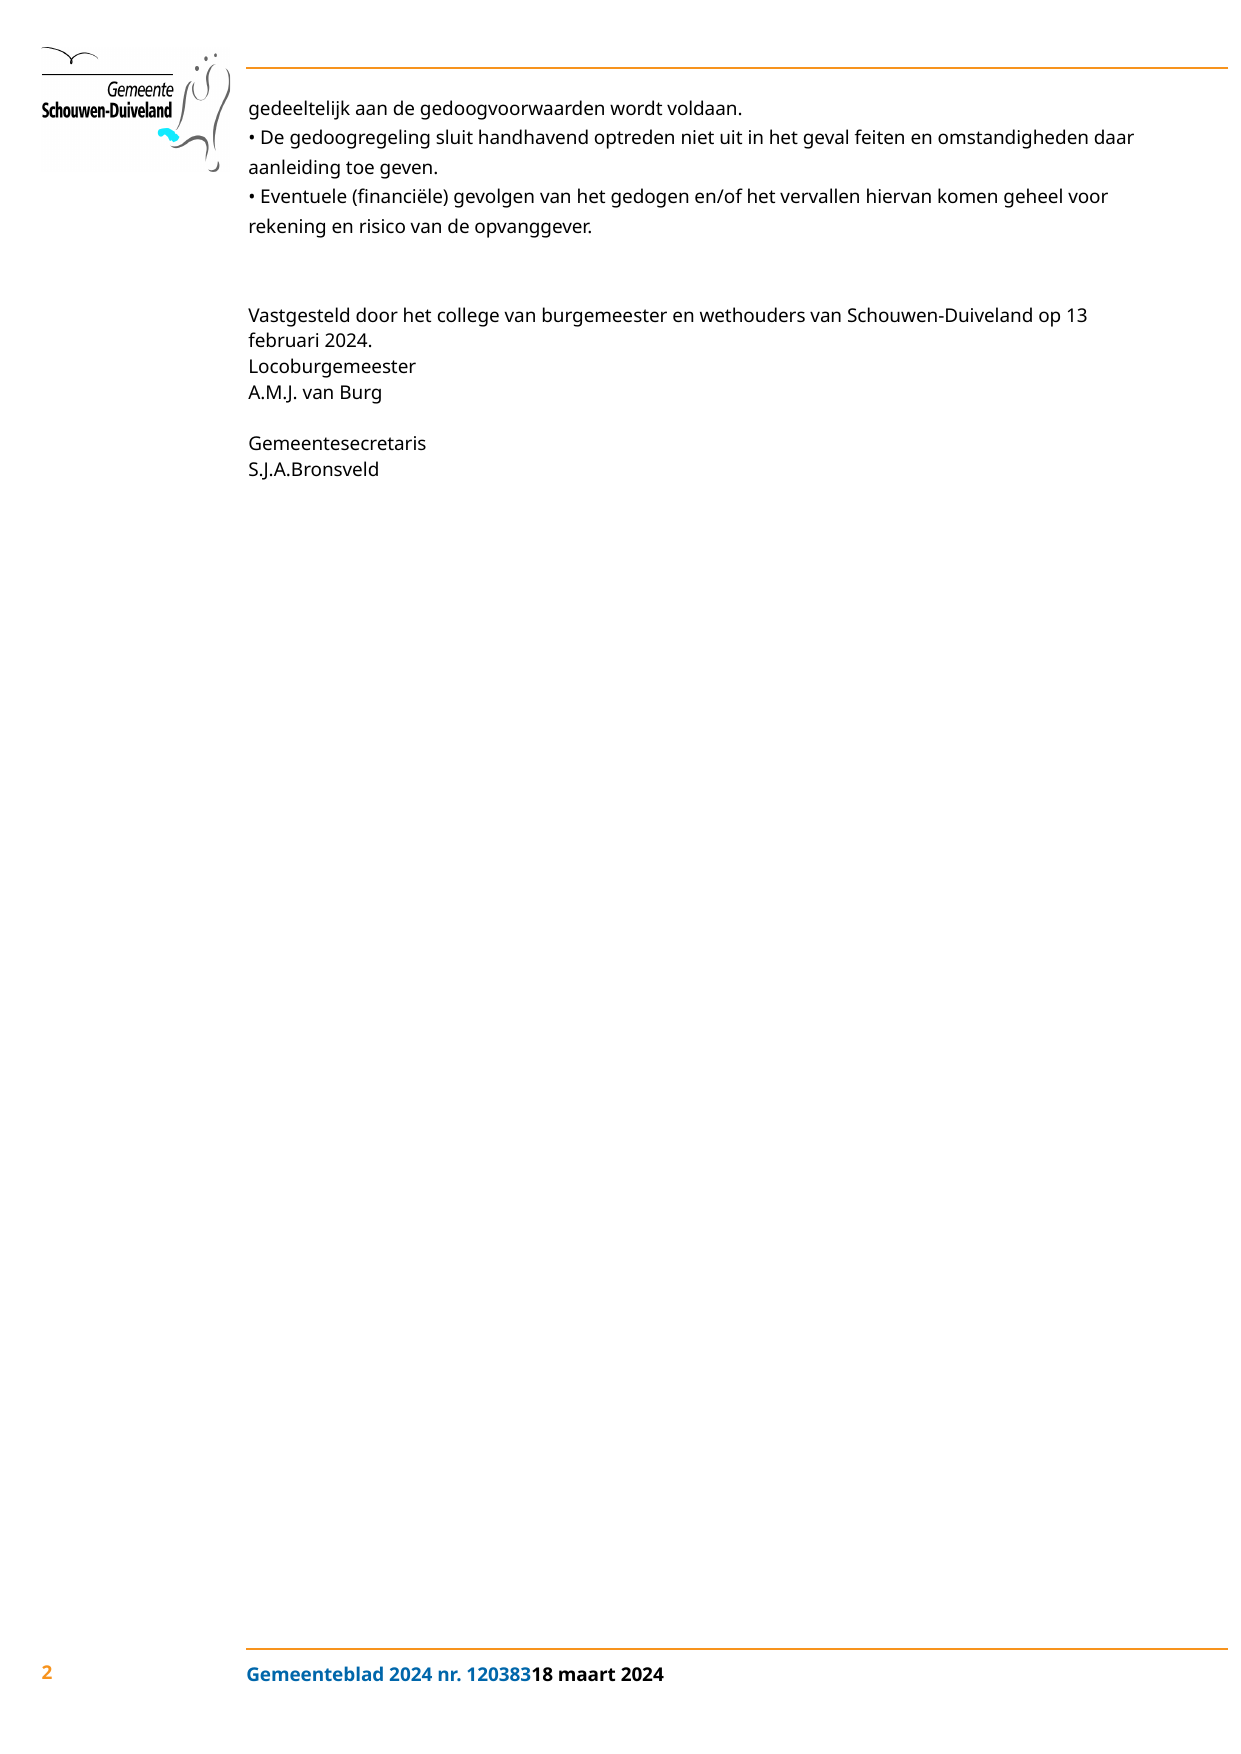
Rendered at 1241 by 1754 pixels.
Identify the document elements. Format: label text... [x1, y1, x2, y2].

text Locoburgemeester [248, 353, 1152, 379]
picture [41, 47, 231, 172]
text • De gedoogregeling sluit handhavend optreden niet uit in het geval feiten en omstandigheden daar aanleiding toe geven. [248, 124, 1152, 180]
text Vastgesteld door het college van burgemeester en wethouders van Schouwen-Duiveland op 13 februari 2024. [248, 302, 1152, 353]
text A.M.J. van Burg [248, 379, 1152, 405]
text Gemeentesecretaris [248, 431, 1152, 456]
text • Eventuele (financiële) gevolgen van het gedogen en/of het vervallen hiervan komen geheel voor rekening en risico van de opvanggever. [248, 183, 1152, 239]
text gedeeltelijk aan de gedoogvoorwaarden wordt voldaan. [248, 95, 1152, 121]
text S.J.A.Bronsveld [248, 456, 1152, 482]
